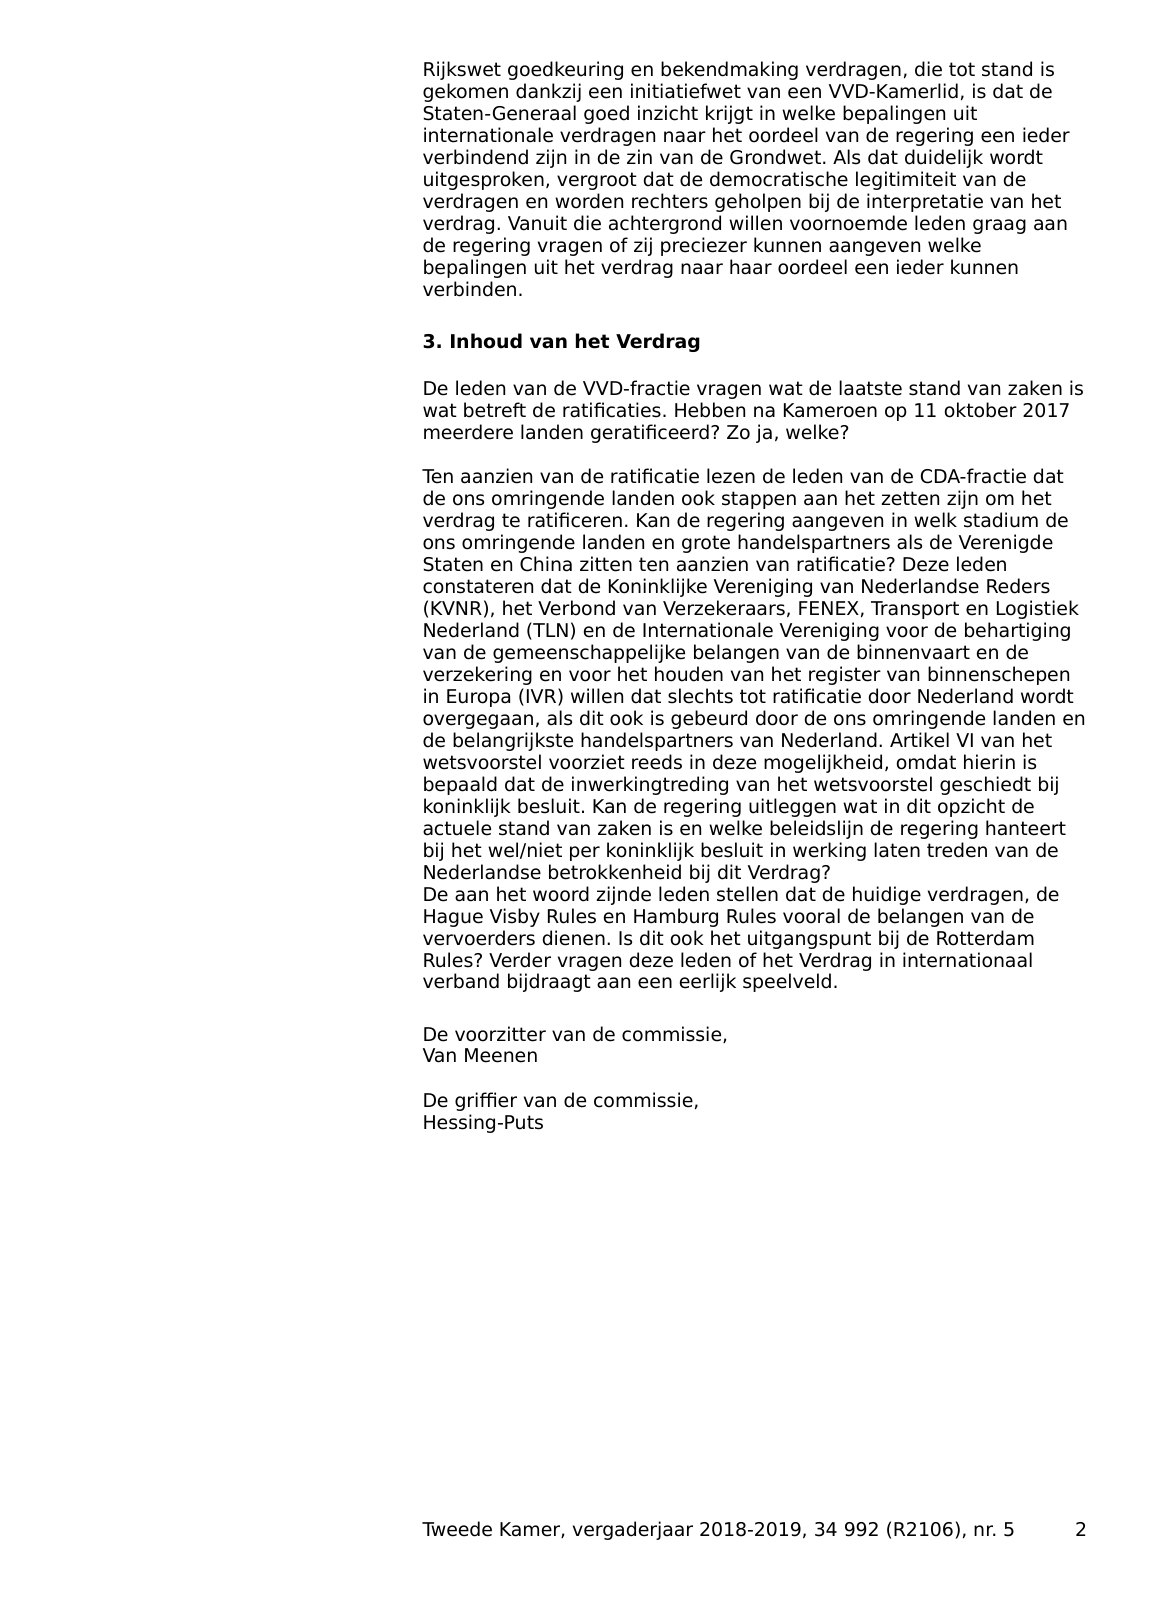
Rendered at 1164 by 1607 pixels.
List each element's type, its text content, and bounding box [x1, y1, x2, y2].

text De aan het woord zijnde leden stellen dat de huidige verdragen, de Hague Visby Rules en Hamburg Rules vooral de belangen van de vervoerders dienen. Is dit ook het uitgangspunt bij de Rotterdam Rules? Verder vragen deze leden of het Verdrag in internationaal verband bijdraagt aan een eerlijk speelveld. [422, 883, 1087, 993]
text De griffier van de commissie, Hessing-Puts [422, 1089, 1087, 1133]
text De voorzitter van de commissie, Van Meenen [422, 1023, 1087, 1067]
text Ten aanzien van de ratificatie lezen de leden van de CDA-fractie dat de ons omringende landen ook stappen aan het zetten zijn om het verdrag te ratificeren. Kan de regering aangeven in welk stadium de ons omringende landen en grote handelspartners als de Verenigde Staten en China zitten ten aanzien van ratificatie? Deze leden constateren dat de Koninklijke Vereniging van Nederlandse Reders (KVNR), het Verbond van Verzekeraars, FENEX, Transport en Logistiek Nederland (TLN) en de Internationale Vereniging voor de behartiging van de gemeenschappelijke belangen van de binnenvaart en de verzekering en voor het houden van het register van binnenschepen in Europa (IVR) willen dat slechts tot ratificatie door Nederland wordt overgegaan, als dit ook is gebeurd door de ons omringende landen en de belangrijkste handelspartners van Nederland. Artikel VI van het wetsvoorstel voorziet reeds in deze mogelijkheid, omdat hierin is bepaald dat de inwerkingtreding van het wetsvoorstel geschiedt bij koninklijk besluit. Kan de regering uitleggen wat in dit opzicht de actuele stand van zaken is en welke beleidslijn de regering hanteert bij het wel/niet per koninklijk besluit in werking laten treden van de Nederlandse betrokkenheid bij dit Verdrag? [422, 466, 1087, 883]
text Rijkswet goedkeuring en bekendmaking verdragen, die tot stand is gekomen dankzij een initiatiefwet van een VVD-Kamerlid, is dat de Staten-Generaal goed inzicht krijgt in welke bepalingen uit internationale verdragen naar het oordeel van de regering een ieder verbindend zijn in de zin van de Grondwet. Als dat duidelijk wordt uitgesproken, vergroot dat de democratische legitimiteit van de verdragen en worden rechters geholpen bij de interpretatie van het verdrag. Vanuit die achtergrond willen voornoemde leden graag aan de regering vragen of zij preciezer kunnen aangeven welke bepalingen uit het verdrag naar haar oordeel een ieder kunnen verbinden. [422, 59, 1087, 301]
subtitle 3. Inhoud van het Verdrag [422, 331, 1087, 353]
text De leden van de VVD-fractie vragen wat de laatste stand van zaken is wat betreft de ratificaties. Hebben na Kameroen op 11 oktober 2017 meerdere landen geratificeerd? Zo ja, welke? [422, 378, 1087, 444]
